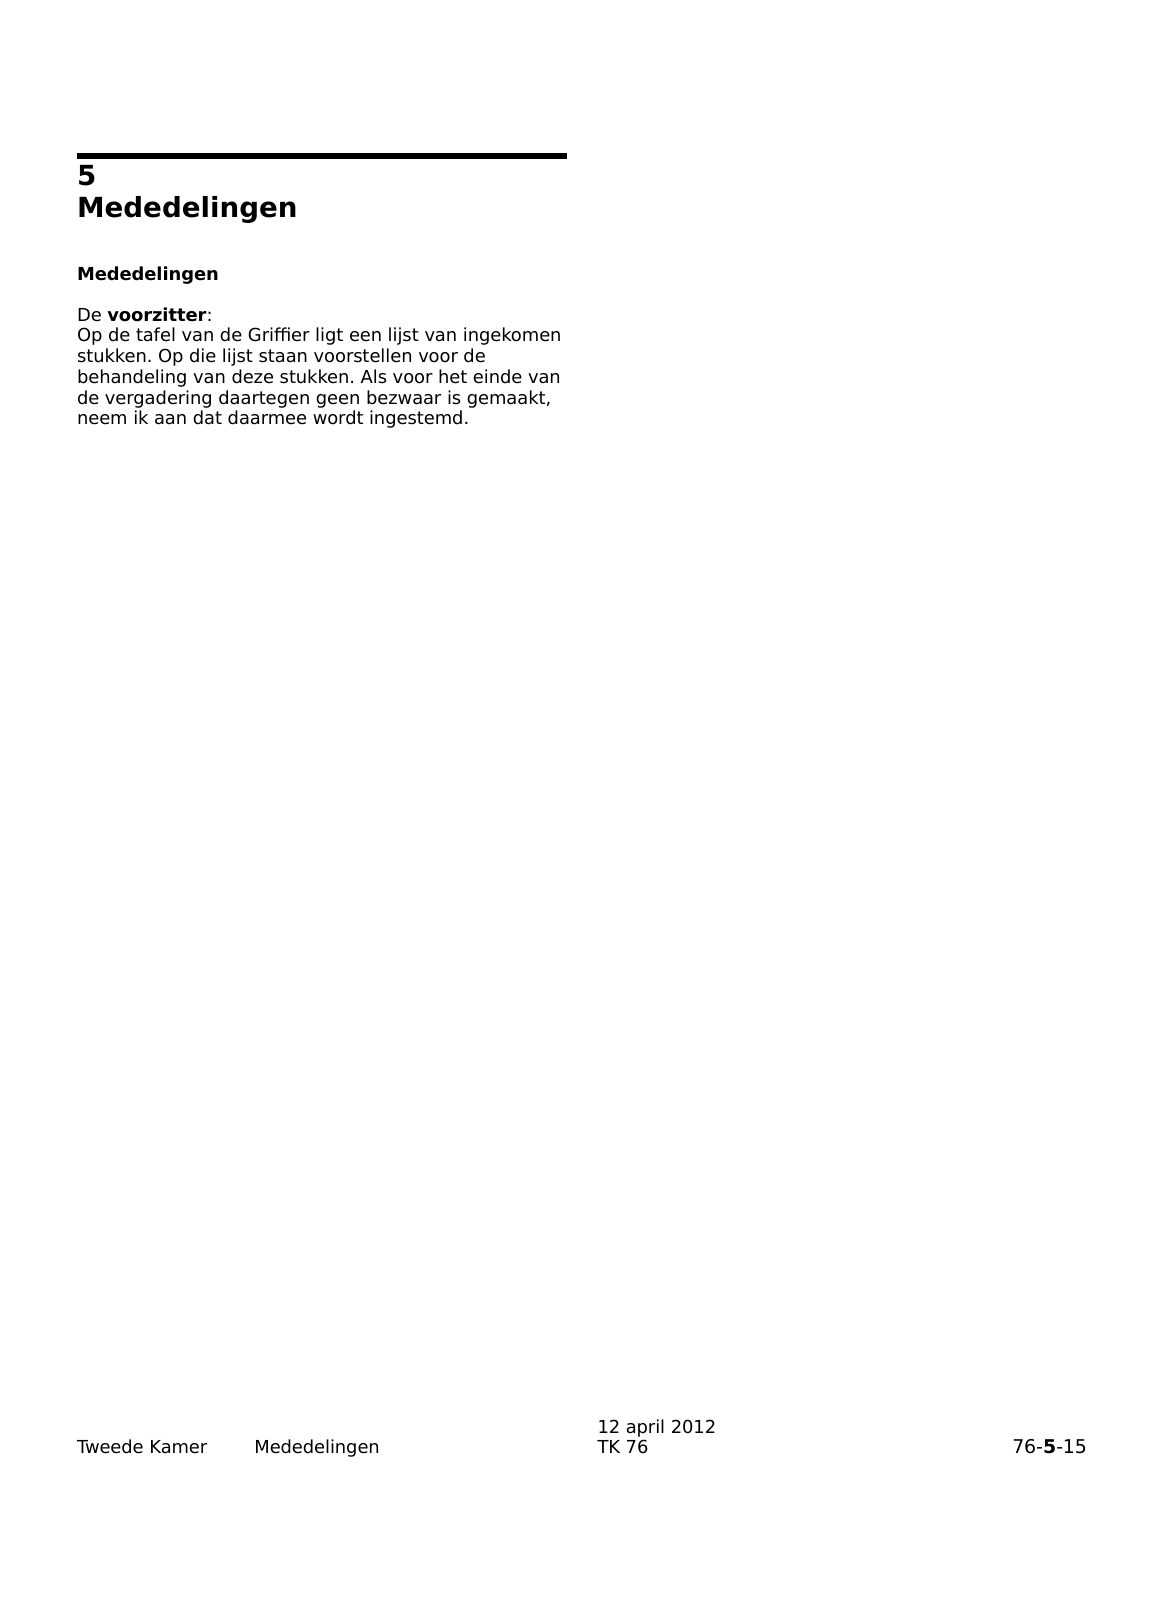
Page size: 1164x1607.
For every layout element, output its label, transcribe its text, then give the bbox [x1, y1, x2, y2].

title 5 Mededelingen [77, 159, 567, 224]
text Mededelingen [77, 264, 567, 284]
text De voorzitter: [77, 304, 567, 325]
text Op de tafel van de Griffier ligt een lijst van ingekomen stukken. Op die lijst staan voorstellen voor de behandeling van deze stukken. Als voor het einde van de vergadering daartegen geen bezwaar is gemaakt, neem ik aan dat daarmee wordt ingestemd. [77, 325, 567, 429]
